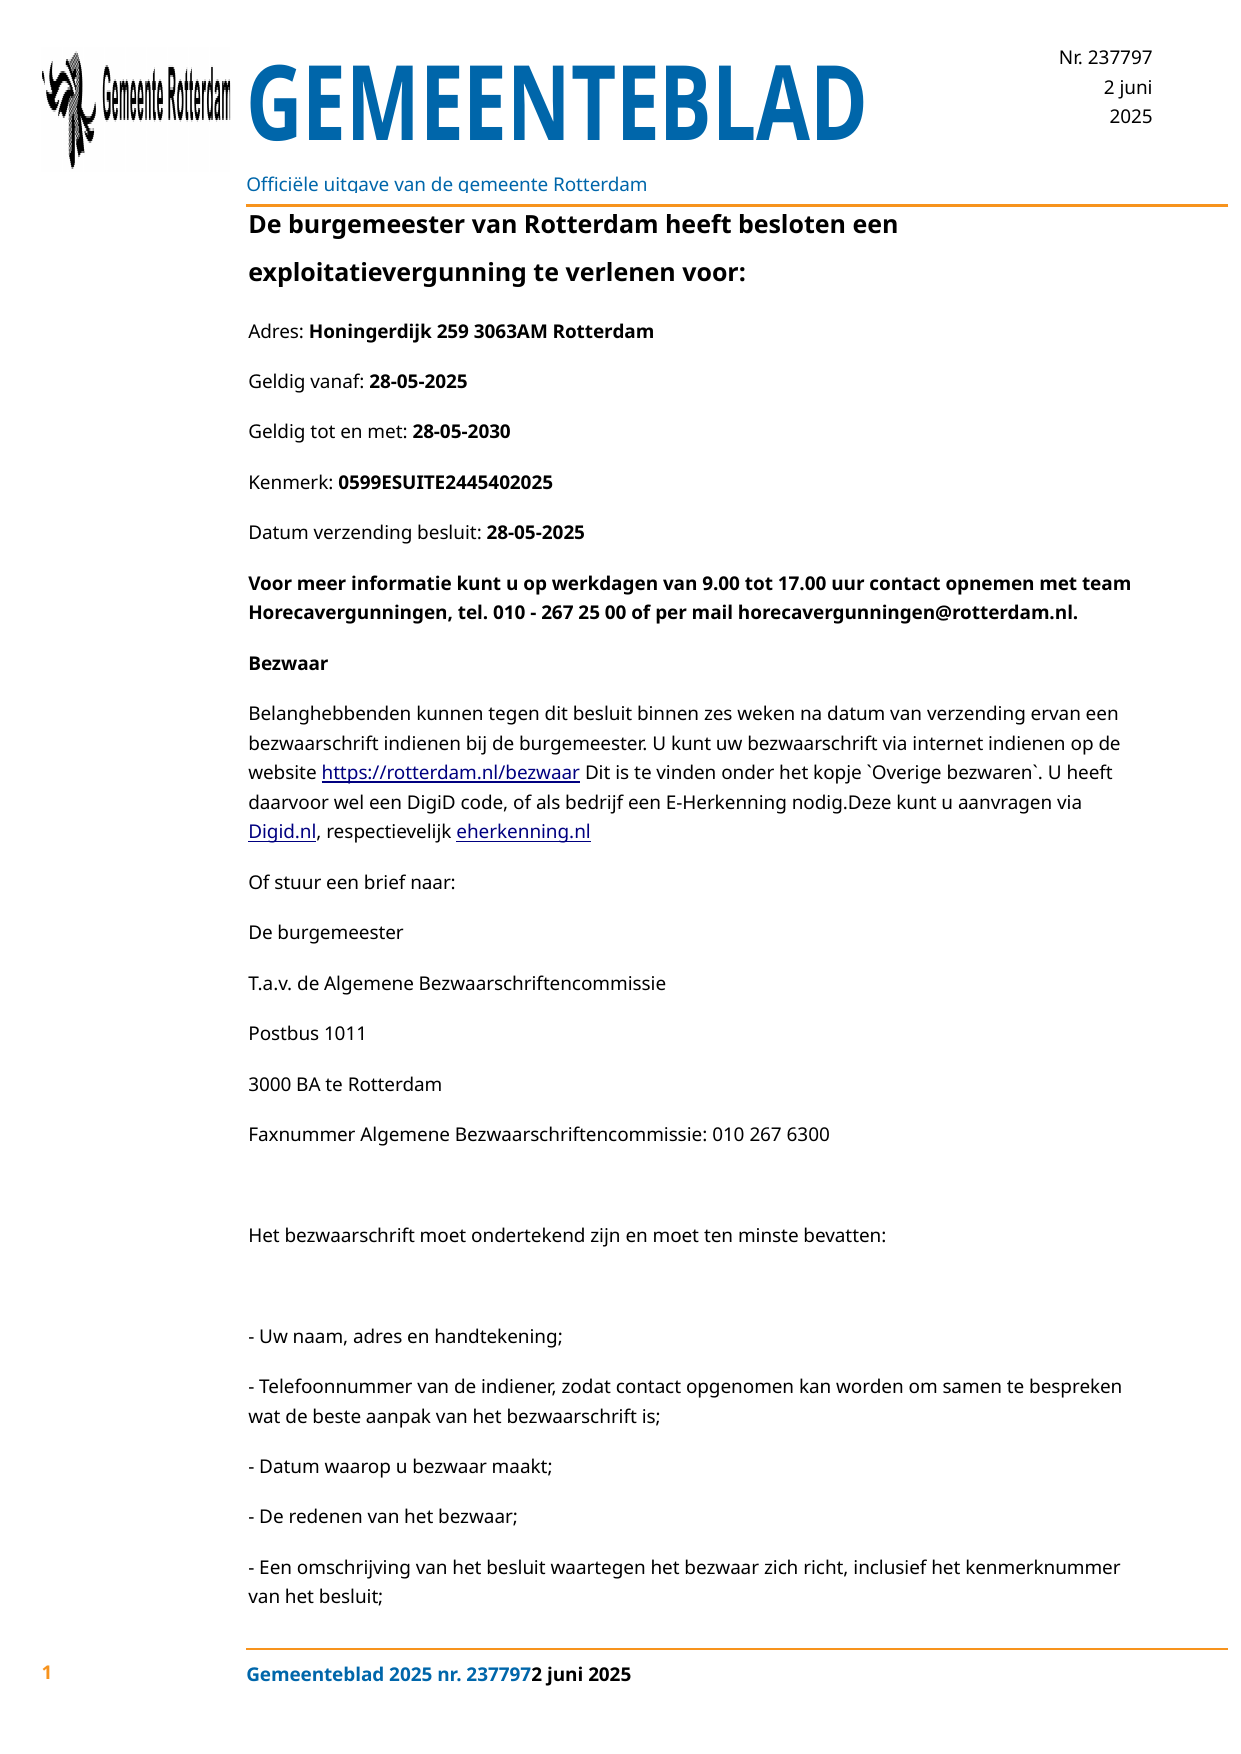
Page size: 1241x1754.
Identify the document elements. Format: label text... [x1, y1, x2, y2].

text De burgemeester van Rotterdam heeft besloten een exploitatievergunning te verlenen voor: [248, 207, 1152, 288]
picture [41, 47, 231, 172]
text Geldig vanaf: 28-05-2025 [248, 368, 1152, 394]
text - Telefoonnummer van de indiener, zodat contact opgenomen kan worden om samen te bespreken wat de beste aanpak van het bezwaarschrift is; [248, 1373, 1152, 1429]
text Faxnummer Algemene Bezwaarschriftencommissie: 010 267 6300 [248, 1121, 1152, 1147]
text Adres: Honingerdijk 259 3063AM Rotterdam [248, 318, 1152, 344]
text Kenmerk: 0599ESUITE2445402025 [248, 469, 1152, 495]
text Voor meer informatie kunt u op werkdagen van 9.00 tot 17.00 uur contact opnemen met team Horecavergunningen, tel. 010 - 267 25 00 of per mail horecavergunningen@rotterdam.nl. [248, 570, 1152, 625]
text Of stuur een brief naar: [248, 869, 1152, 895]
text T.a.v. de Algemene Bezwaarschriftencommissie [248, 970, 1152, 996]
text - Datum waarop u bezwaar maakt; [248, 1453, 1152, 1479]
text Belanghebbenden kunnen tegen dit besluit binnen zes weken na datum van verzending ervan een bezwaarschrift indienen bij de burgemeester. U kunt uw bezwaarschrift via internet indienen op de website https://rotterdam.nl/bezwaar Dit is te vinden onder het kopje `Overige bezwaren`. U heeft daarvoor wel een DigiD code, of als bedrijf een E-Herkenning nodig.Deze kunt u aanvragen via Digid.nl, respectievelijk eherkenning.nl [248, 700, 1152, 844]
text Bezwaar [248, 650, 1152, 676]
text 3000 BA te Rotterdam [248, 1071, 1152, 1097]
text Geldig tot en met: 28-05-2030 [248, 419, 1152, 444]
text - Een omschrijving van het besluit waartegen het bezwaar zich richt, inclusief het kenmerknummer van het besluit; [248, 1554, 1152, 1609]
text - Uw naam, adres en handtekening; [248, 1323, 1152, 1349]
text Het bezwaarschrift moet ondertekend zijn en moet ten minste bevatten: [248, 1222, 1152, 1248]
text De burgemeester [248, 919, 1152, 945]
text Postbus 1011 [248, 1020, 1152, 1046]
text - De redenen van het bezwaar; [248, 1504, 1152, 1529]
text Datum verzending besluit: 28-05-2025 [248, 519, 1152, 545]
